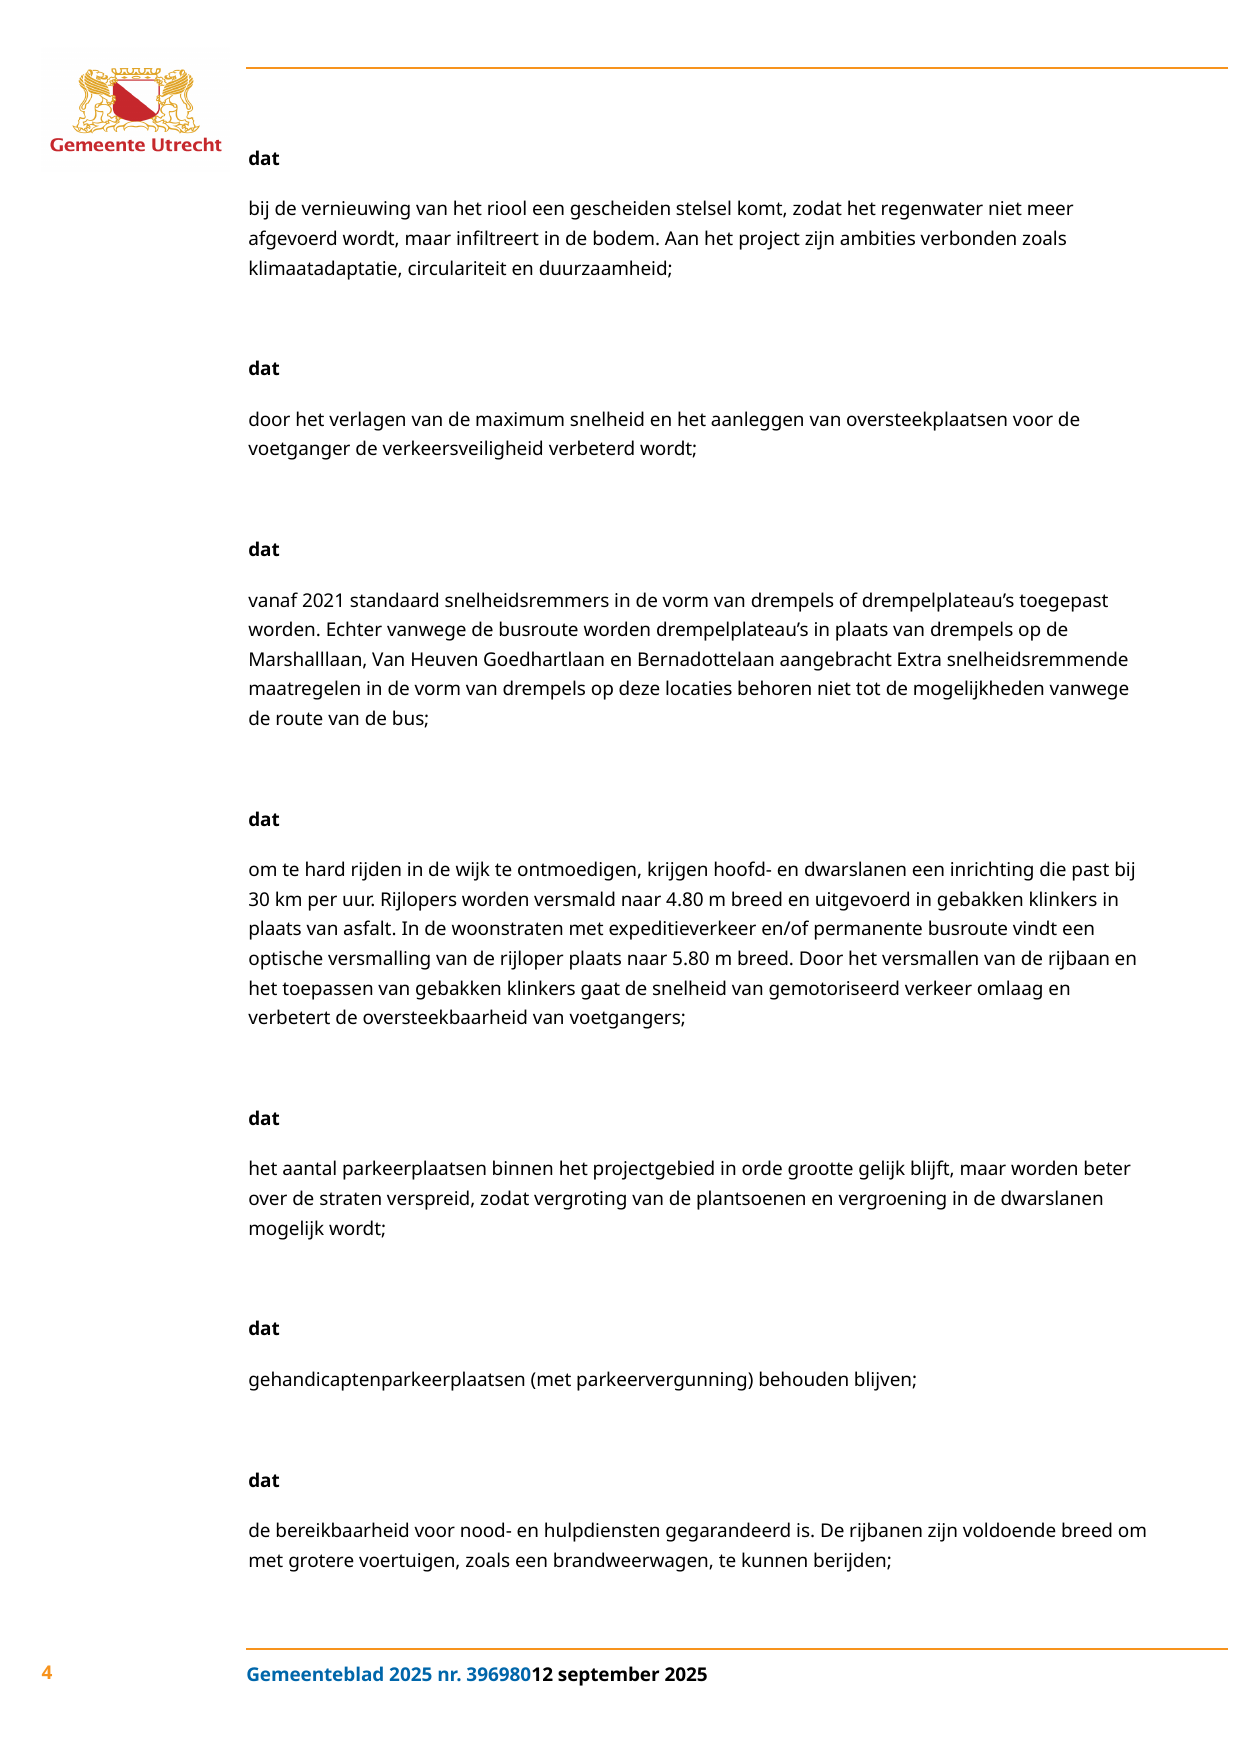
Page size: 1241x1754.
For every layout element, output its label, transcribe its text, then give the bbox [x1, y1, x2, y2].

text gehandicaptenparkeerplaatsen (met parkeervergunning) behouden blijven; [248, 1366, 1152, 1392]
text dat [248, 806, 1152, 832]
text dat [248, 1467, 1152, 1493]
text om te hard rijden in de wijk te ontmoedigen, krijgen hoofd- en dwarslanen een inrichting die past bij 30 km per uur. Rijlopers worden versmald naar 4.80 m breed en uitgevoerd in gebakken klinkers in plaats van asfalt. In de woonstraten met expeditieverkeer en/of permanente busroute vindt een optische versmalling van de rijloper plaats naar 5.80 m breed. Door het versmallen van de rijbaan en het toepassen van gebakken klinkers gaat de snelheid van gemotoriseerd verkeer omlaag en verbetert de oversteekbaarheid van voetgangers; [248, 856, 1152, 1030]
text het aantal parkeerplaatsen binnen het projectgebied in orde grootte gelijk blijft, maar worden beter over de straten verspreid, zodat vergroting van de plantsoenen en vergroening in de dwarslanen mogelijk wordt; [248, 1156, 1152, 1241]
text dat [248, 1316, 1152, 1341]
picture [41, 47, 231, 172]
text door het verlagen van de maximum snelheid en het aanleggen van oversteekplaatsen voor de voetganger de verkeersveiligheid verbeterd wordt; [248, 406, 1152, 461]
text bij de vernieuwing van het riool een gescheiden stelsel komt, zodat het regenwater niet meer afgevoerd wordt, maar infiltreert in de bodem. Aan het project zijn ambities verbonden zoals klimaatadaptatie, circulariteit en duurzaamheid; [248, 196, 1152, 281]
text dat [248, 1105, 1152, 1131]
text dat [248, 145, 1152, 171]
text dat [248, 536, 1152, 562]
text vanaf 2021 standaard snelheidsremmers in de vorm van drempels of drempelplateau’s toegepast worden. Echter vanwege de busroute worden drempelplateau’s in plaats van drempels op de Marshalllaan, Van Heuven Goedhartlaan en Bernadottelaan aangebracht Extra snelheidsremmende maatregelen in de vorm van drempels op deze locaties behoren niet tot de mogelijkheden vanwege de route van de bus; [248, 587, 1152, 731]
text dat [248, 356, 1152, 381]
text de bereikbaarheid voor nood- en hulpdiensten gegarandeerd is. De rijbanen zijn voldoende breed om met grotere voertuigen, zoals een brandweerwagen, te kunnen berijden; [248, 1517, 1152, 1573]
